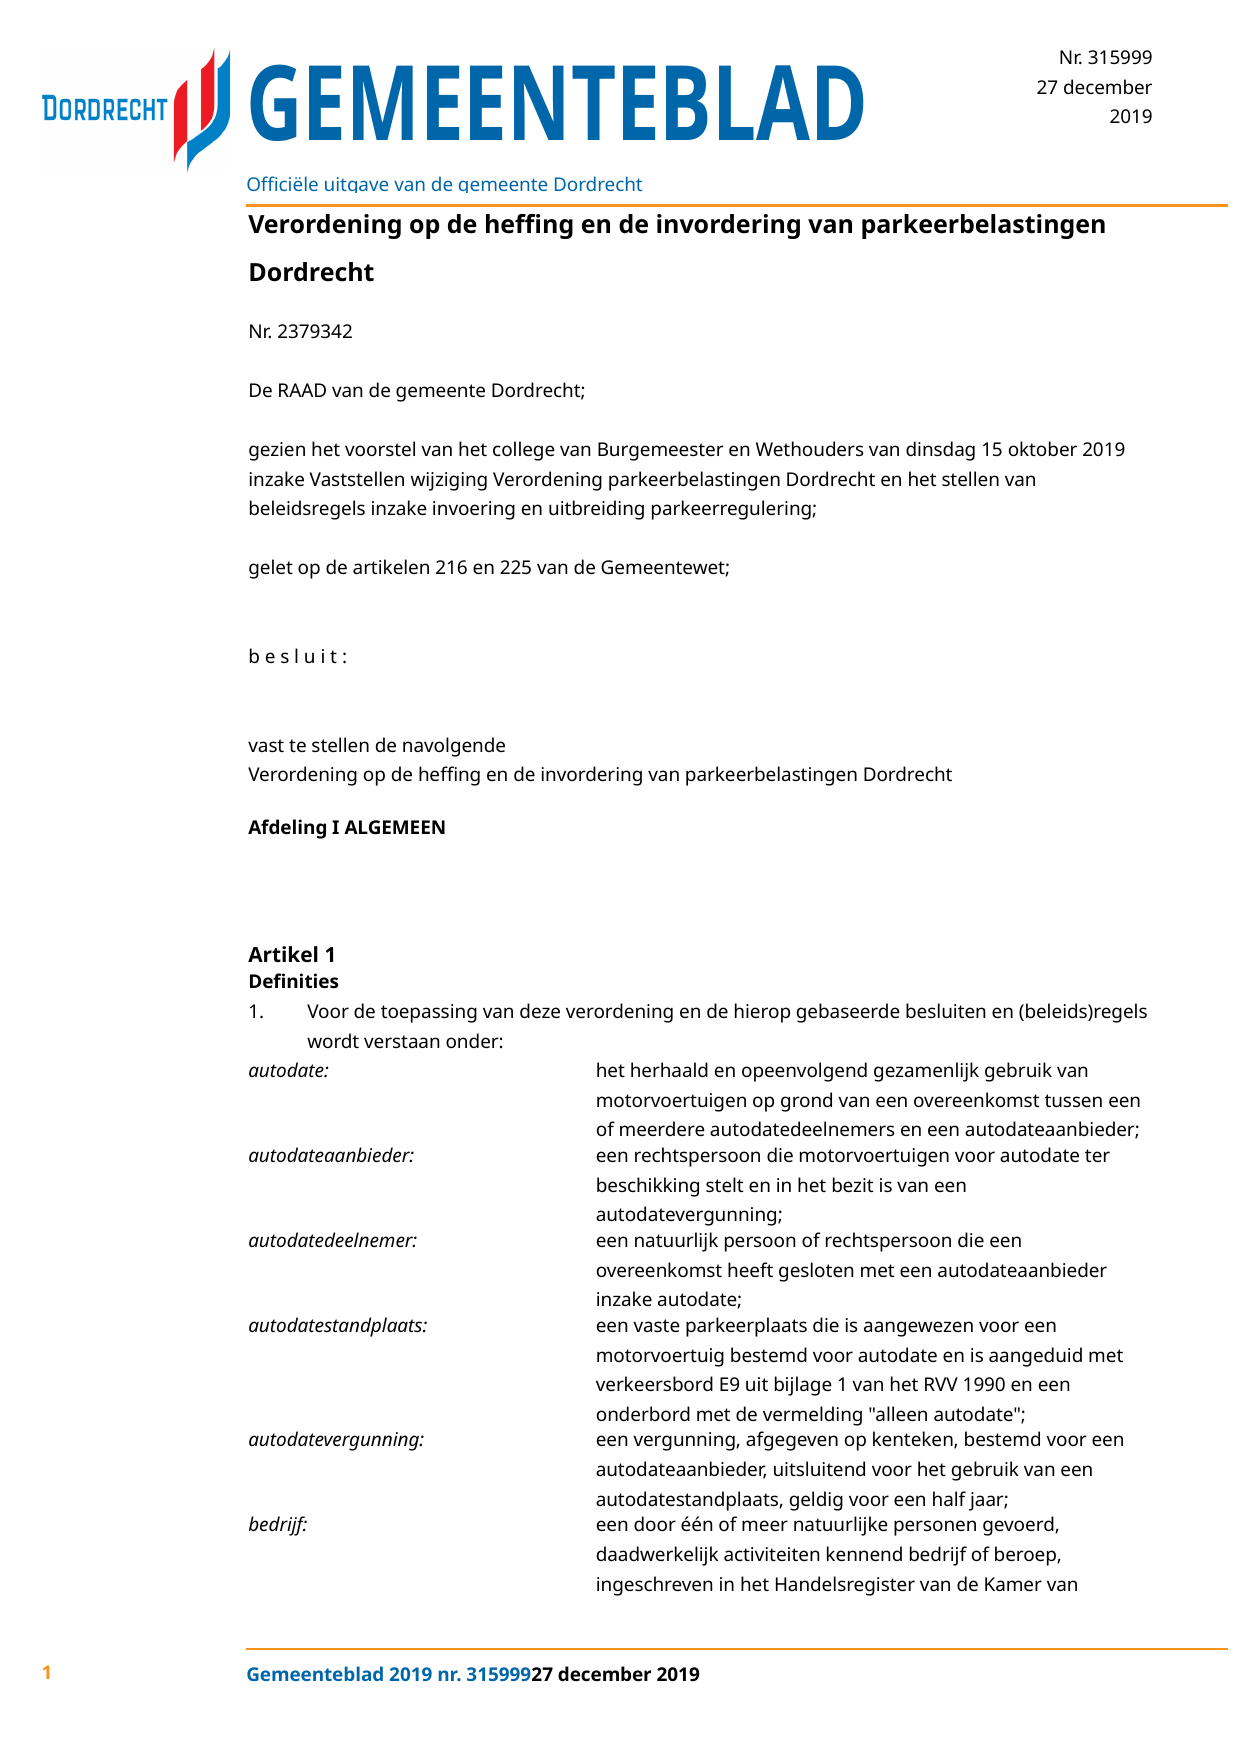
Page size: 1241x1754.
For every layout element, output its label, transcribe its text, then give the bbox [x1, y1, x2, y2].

table_cell bedrijf: [248, 1512, 596, 1596]
table_cell autodatedeelnemer: [248, 1227, 596, 1312]
table_cell autodatestandplaats: [248, 1312, 596, 1427]
text Nr. 2379342 [248, 318, 1152, 344]
text Verordening op de heffing en de invordering van parkeerbelastingen Dordrecht [248, 762, 1152, 787]
text vast te stellen de navolgende [248, 732, 1152, 758]
table_cell een rechtspersoon die motorvoertuigen voor autodate ter beschikking stelt en in het bezit is van een autodatevergunning; [596, 1143, 1152, 1227]
table_header autodate: [248, 1058, 596, 1142]
text Artikel 1 [248, 940, 1152, 969]
text gelet op de artikelen 216 en 225 van de Gemeentewet; [248, 554, 1152, 580]
picture [41, 47, 231, 172]
text Verordening op de heffing en de invordering van parkeerbelastingen Dordrecht [248, 207, 1152, 288]
table_header het herhaald en opeenvolgend gezamenlijk gebruik van motorvoertuigen op grond van een overeenkomst tussen een of meerdere autodatedeelnemers en een autodateaanbieder; [596, 1058, 1152, 1142]
list Voor de toepassing van deze verordening en de hierop gebaseerde besluiten en (beleids)regels wordt verstaan onder: [248, 998, 1152, 1053]
text De RAAD van de gemeente Dordrecht; [248, 377, 1152, 403]
table_cell een vaste parkeerplaats die is aangewezen voor een motorvoertuig bestemd voor autodate en is aangeduid met verkeersbord E9 uit bijlage 1 van het RVV 1990 en een onderbord met de vermelding "alleen autodate"; [596, 1312, 1152, 1427]
text Definities [248, 969, 1152, 994]
table_cell een door één of meer natuurlijke personen gevoerd, daadwerkelijk activiteiten kennend bedrijf of beroep, ingeschreven in het Handelsregister van de Kamer van [596, 1512, 1152, 1596]
table_cell een vergunning, afgegeven op kenteken, bestemd voor een autodateaanbieder, uitsluitend voor het gebruik van een autodatestandplaats, geldig voor een half jaar; [596, 1427, 1152, 1512]
table_cell autodateaanbieder: [248, 1143, 596, 1227]
text b e s l u i t : [248, 643, 1152, 669]
table_cell een natuurlijk persoon of rechtspersoon die een overeenkomst heeft gesloten met een autodateaanbieder inzake autodate; [596, 1227, 1152, 1312]
table_cell autodatevergunning: [248, 1427, 596, 1512]
text gezien het voorstel van het college van Burgemeester en Wethouders van dinsdag 15 oktober 2019 inzake Vaststellen wijziging Verordening parkeerbelastingen Dordrecht en het stellen van beleidsregels inzake invoering en uitbreiding parkeerregulering; [248, 436, 1152, 521]
text Afdeling I ALGEMEEN [248, 812, 1152, 841]
